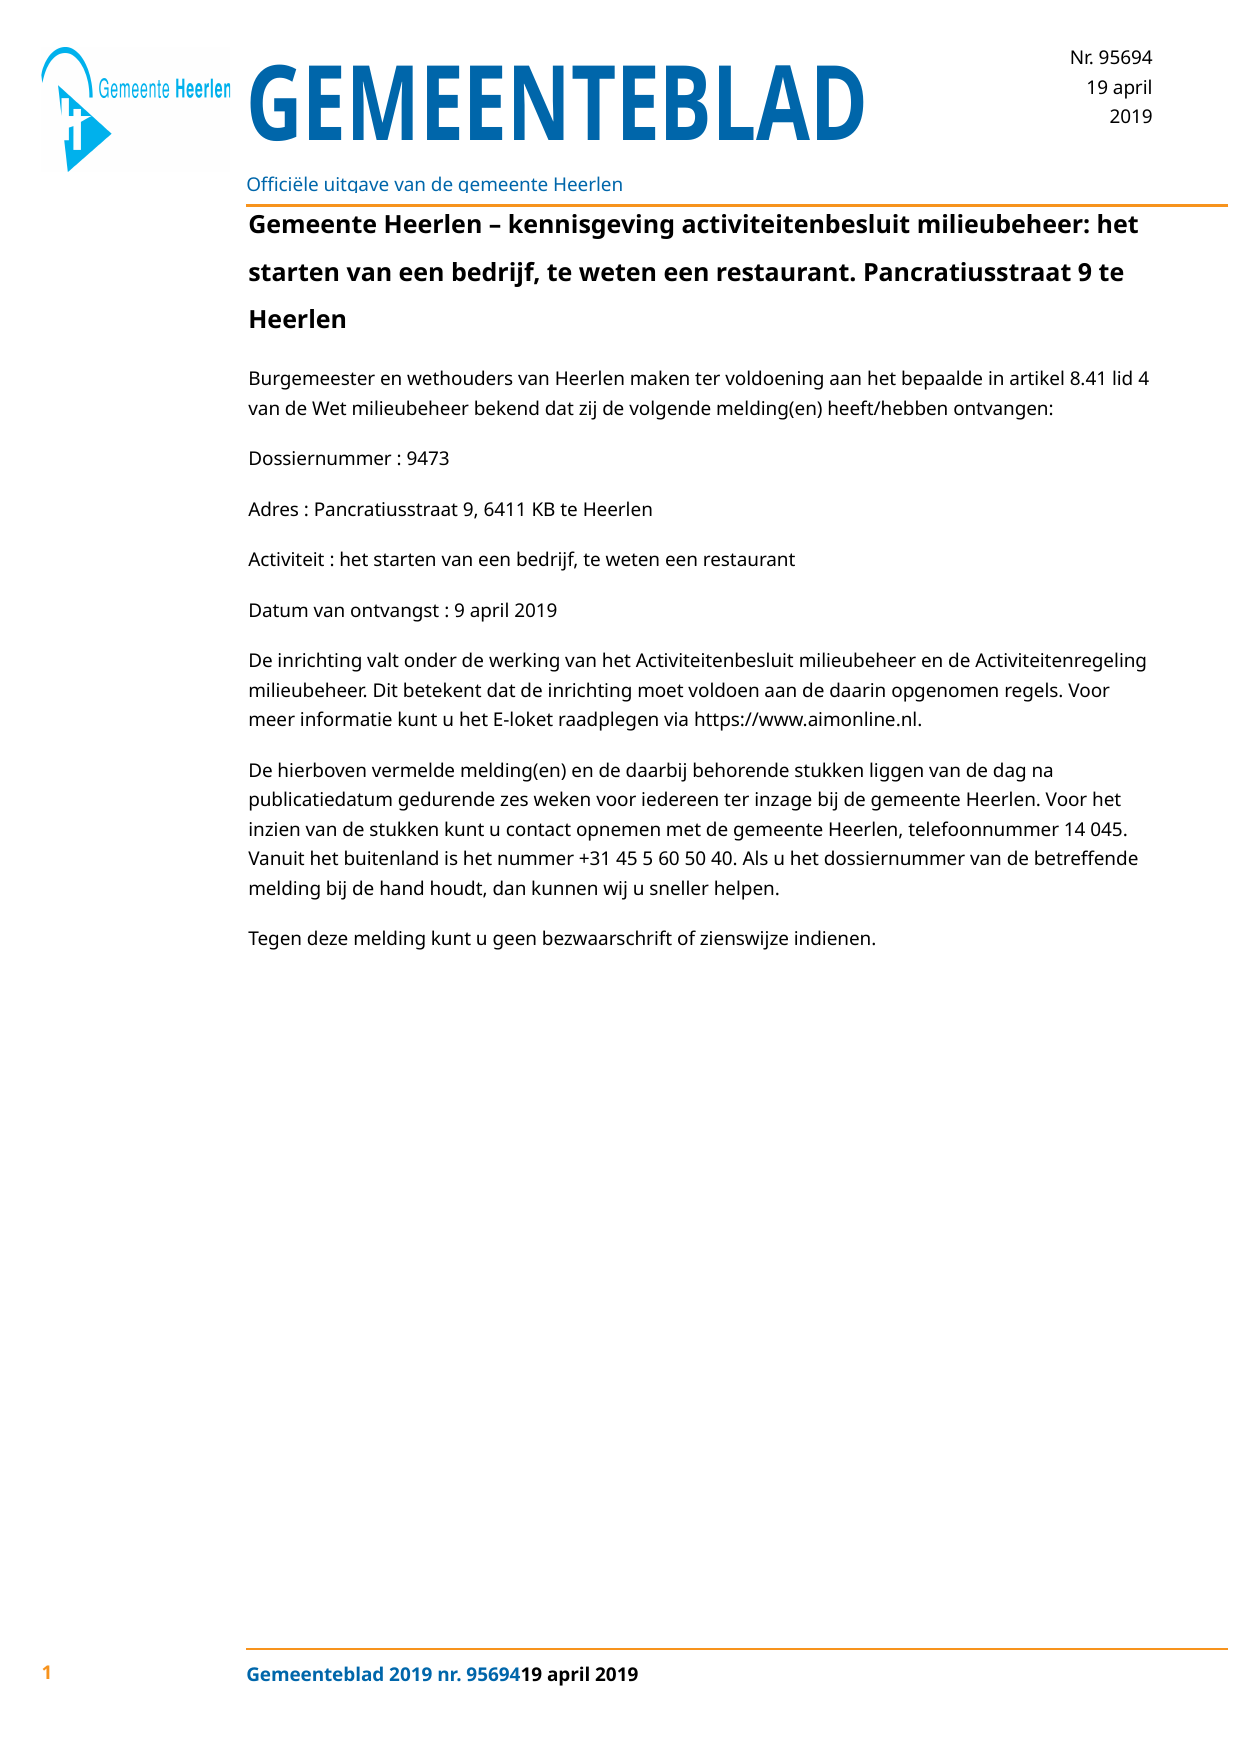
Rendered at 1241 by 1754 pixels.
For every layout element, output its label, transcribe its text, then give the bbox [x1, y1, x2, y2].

text Tegen deze melding kunt u geen bezwaarschrift of zienswijze indienen. [248, 926, 1152, 951]
text Datum van ontvangst : 9 april 2019 [248, 597, 1152, 622]
text Activiteit : het starten van een bedrijf, te weten een restaurant [248, 546, 1152, 572]
text De hierboven vermelde melding(en) en de daarbij behorende stukken liggen van de dag na publicatiedatum gedurende zes weken voor iedereen ter inzage bij de gemeente Heerlen. Voor het inzien van de stukken kunt u contact opnemen met de gemeente Heerlen, telefoonnummer 14 045. Vanuit het buitenland is het nummer +31 45 5 60 50 40. Als u het dossiernummer van de betreffende melding bij de hand houdt, dan kunnen wij u sneller helpen. [248, 757, 1152, 901]
text Gemeente Heerlen – kennisgeving activiteitenbesluit milieubeheer: het starten van een bedrijf, te weten een restaurant. Pancratiusstraat 9 te Heerlen [248, 207, 1152, 336]
text Dossiernummer : 9473 [248, 446, 1152, 471]
text Adres : Pancratiusstraat 9, 6411 KB te Heerlen [248, 496, 1152, 522]
picture [41, 47, 58, 70]
text Burgemeester en wethouders van Heerlen maken ter voldoening aan het bepaalde in artikel 8.41 lid 4 van de Wet milieubeheer bekend dat zij de volgende melding(en) heeft/hebben ontvangen: [248, 366, 1152, 421]
picture [41, 47, 231, 172]
text De inrichting valt onder de werking van het Activiteitenbesluit milieubeheer en de Activiteitenregeling milieubeheer. Dit betekent dat de inrichting moet voldoen aan de daarin opgenomen regels. Voor meer informatie kunt u het E-loket raadplegen via https://www.aimonline.nl. [248, 647, 1152, 732]
